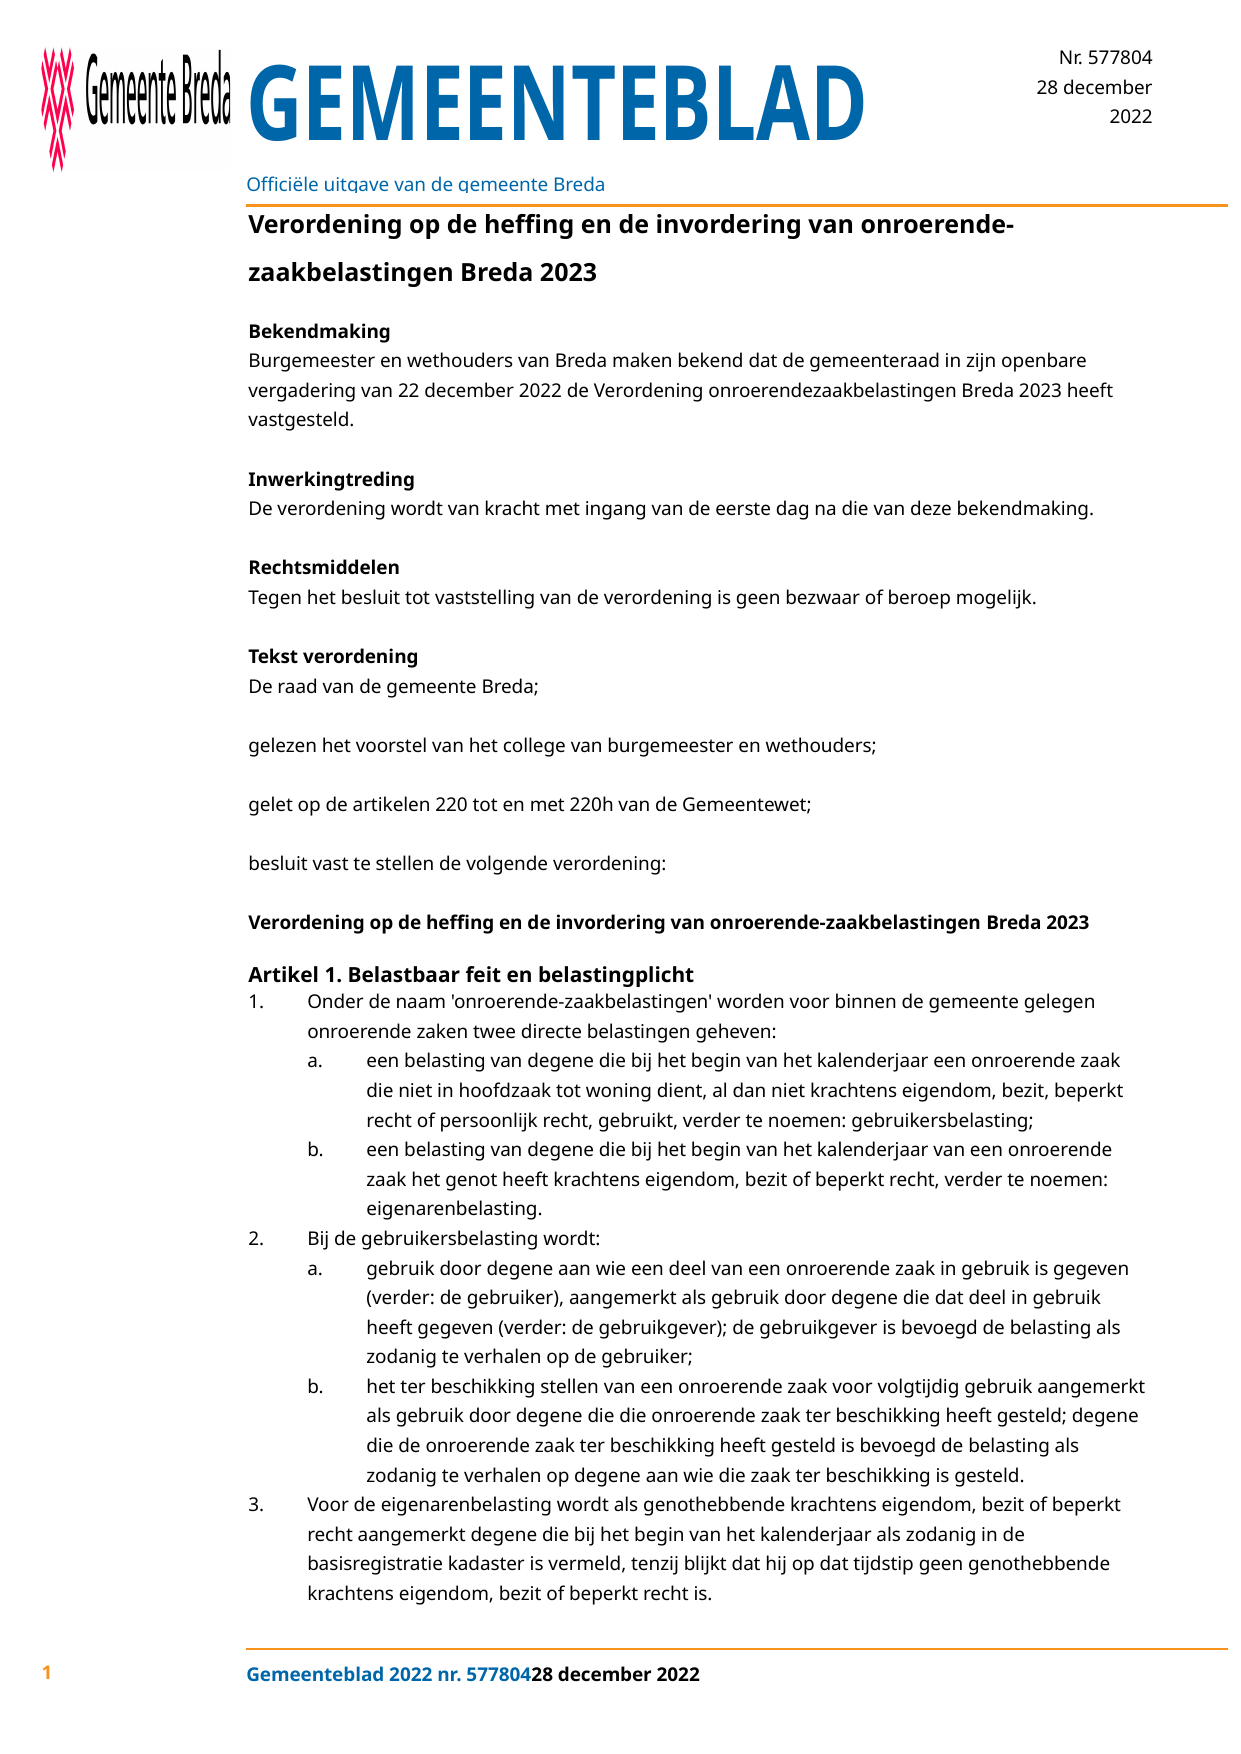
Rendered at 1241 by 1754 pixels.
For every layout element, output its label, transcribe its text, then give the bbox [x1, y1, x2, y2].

text Inwerkingtreding [248, 466, 1152, 492]
text De verordening wordt van kracht met ingang van de eerste dag na die van deze bekendmaking. [248, 495, 1152, 521]
list gebruik door degene aan wie een deel van een onroerende zaak in gebruik is gegeven (verder: de gebruiker), aangemerkt als gebruik door degene die dat deel in gebruik heeft gegeven (verder: de gebruikgever); de gebruikgever is bevoegd de belasting als zodanig te verhalen op de gebruiker; [307, 1255, 1152, 1369]
list een belasting van degene die bij het begin van het kalenderjaar een onroerende zaak die niet in hoofdzaak tot woning dient, al dan niet krachtens eigendom, bezit, beperkt recht of persoonlijk recht, gebruikt, verder te noemen: gebruikersbelasting; [307, 1048, 1152, 1132]
text Artikel 1. Belastbaar feit en belastingplicht [248, 960, 1152, 988]
list Bij de gebruikersbelasting wordt: [248, 1225, 1152, 1251]
text Verordening op de heffing en de invordering van onroerende-zaakbelastingen Breda 2023 [248, 207, 1152, 288]
text Bekendmaking [248, 318, 1152, 344]
list Onder de naam 'onroerende-zaakbelastingen' worden voor binnen de gemeente gelegen onroerende zaken twee directe belastingen geheven: [248, 988, 1152, 1044]
text De raad van de gemeente Breda; [248, 673, 1152, 699]
text gelet op de artikelen 220 tot en met 220h van de Gemeentewet; [248, 791, 1152, 817]
text gelezen het voorstel van het college van burgemeester en wethouders; [248, 732, 1152, 758]
text besluit vast te stellen de volgende verordening: [248, 850, 1152, 876]
picture [41, 47, 231, 172]
text Rechtsmiddelen [248, 554, 1152, 580]
list het ter beschikking stellen van een onroerende zaak voor volgtijdig gebruik aangemerkt als gebruik door degene die die onroerende zaak ter beschikking heeft gesteld; degene die de onroerende zaak ter beschikking heeft gesteld is bevoegd de belasting als zodanig te verhalen op degene aan wie die zaak ter beschikking is gesteld. [307, 1373, 1152, 1487]
text Tegen het besluit tot vaststelling van de verordening is geen bezwaar of beroep mogelijk. [248, 584, 1152, 610]
text Tekst verordening [248, 643, 1152, 669]
list Voor de eigenarenbelasting wordt als genothebbende krachtens eigendom, bezit of beperkt recht aangemerkt degene die bij het begin van het kalenderjaar als zodanig in de basisregistratie kadaster is vermeld, tenzij blijkt dat hij op dat tijdstip geen genothebbende krachtens eigendom, bezit of beperkt recht is. [248, 1491, 1152, 1606]
text Verordening op de heffing en de invordering van onroerende-zaakbelastingen Breda 2023 [248, 909, 1152, 935]
list een belasting van degene die bij het begin van het kalenderjaar van een onroerende zaak het genot heeft krachtens eigendom, bezit of beperkt recht, verder te noemen: eigenarenbelasting. [307, 1136, 1152, 1221]
text Burgemeester en wethouders van Breda maken bekend dat de gemeenteraad in zijn openbare vergadering van 22 december 2022 de Verordening onroerendezaakbelastingen Breda 2023 heeft vastgesteld. [248, 347, 1152, 432]
